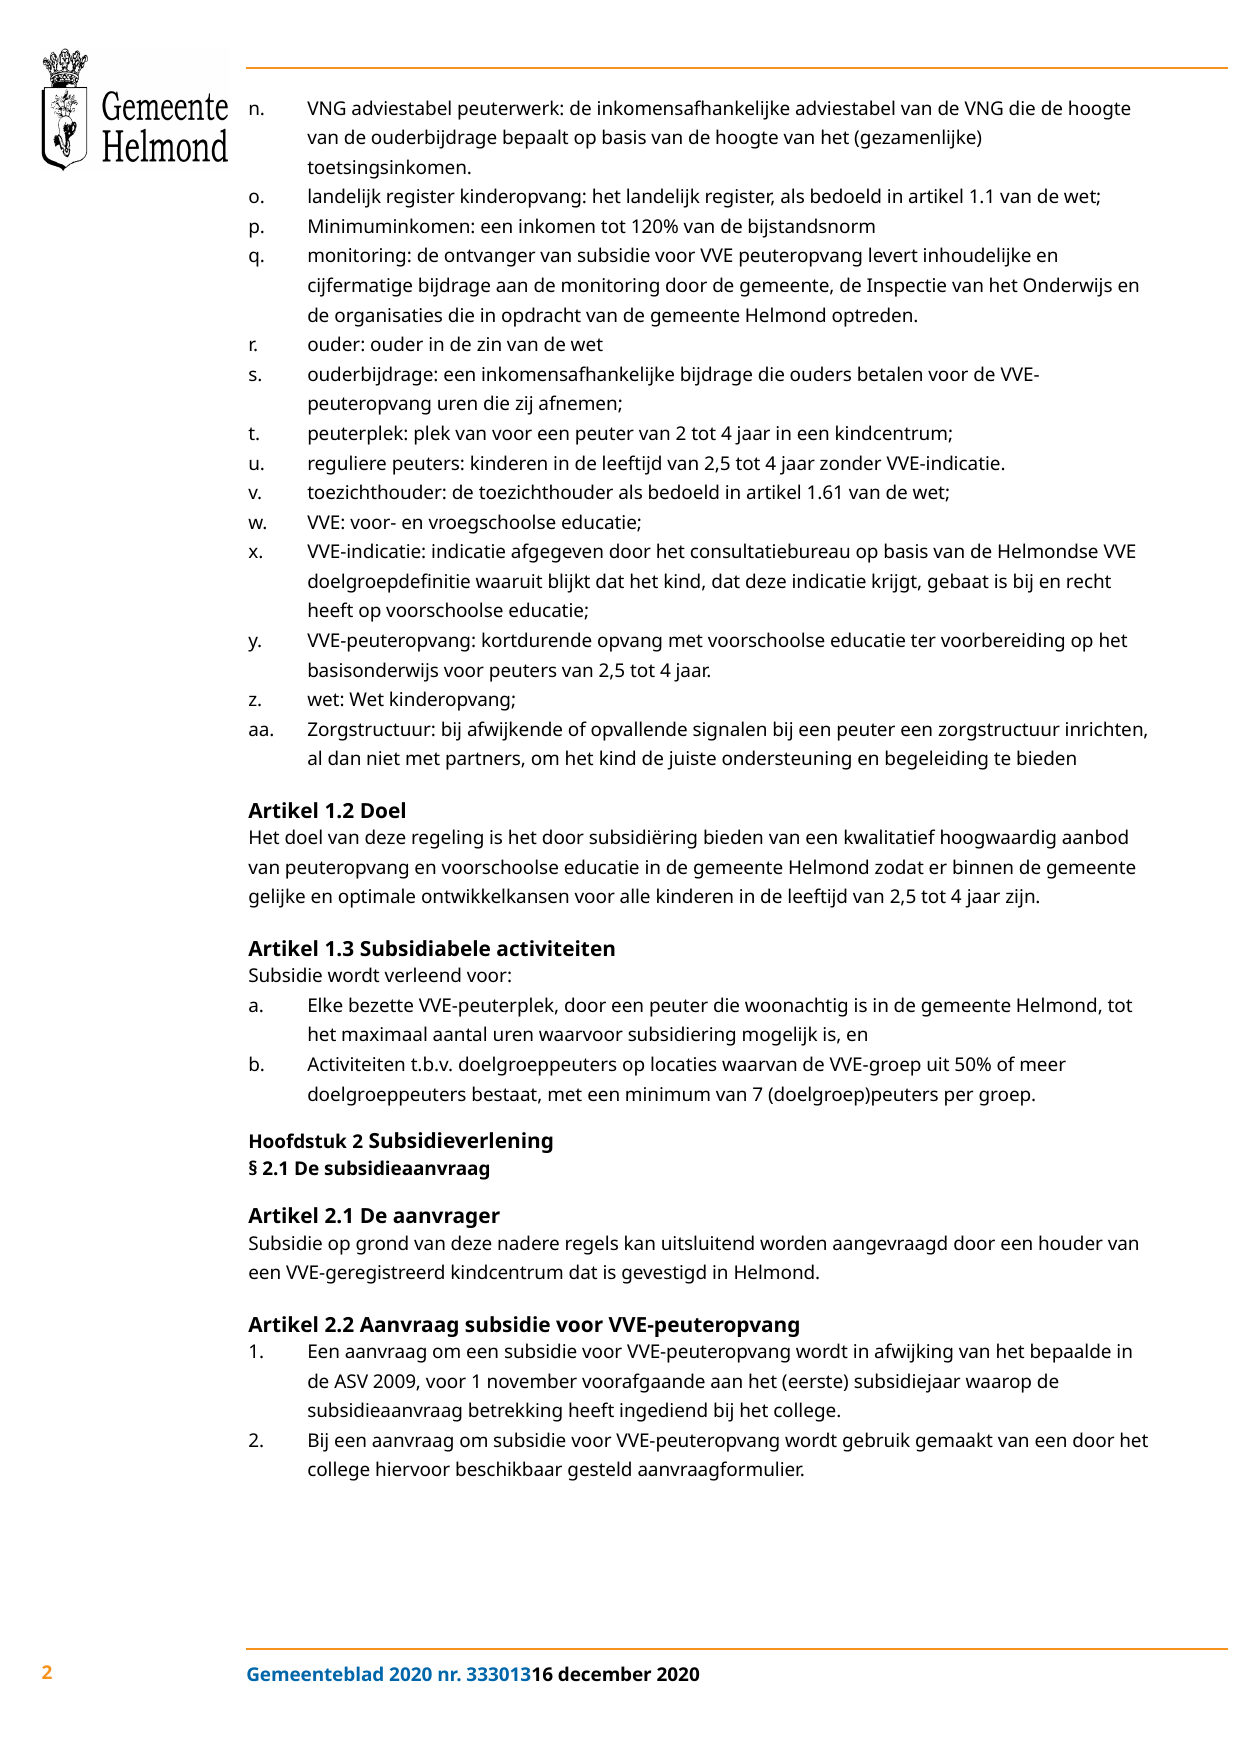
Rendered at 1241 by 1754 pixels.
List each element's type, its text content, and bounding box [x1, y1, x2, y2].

list ouderbijdrage: een inkomensafhankelijke bijdrage die ouders betalen voor de VVE-peuteropvang uren die zij afnemen; [248, 361, 1152, 416]
picture [41, 47, 231, 172]
list landelijk register kinderopvang: het landelijk register, als bedoeld in artikel 1.1 van de wet; [248, 183, 1152, 209]
list peuterplek: plek van voor een peuter van 2 tot 4 jaar in een kindcentrum; [248, 420, 1152, 446]
list reguliere peuters: kinderen in de leeftijd van 2,5 tot 4 jaar zonder VVE-indicatie. [248, 450, 1152, 476]
text Artikel 2.1 De aanvrager [248, 1201, 1152, 1230]
text Hoofdstuk 2 Subsidieverlening [248, 1126, 1152, 1155]
list ouder: ouder in de zin van de wet [248, 331, 1152, 357]
list monitoring: de ontvanger van subsidie voor VVE peuteropvang levert inhoudelijke en cijfermatige bijdrage aan de monitoring door de gemeente, de Inspectie van het Onderwijs en de organisaties die in opdracht van de gemeente Helmond optreden. [248, 243, 1152, 328]
list Minimuminkomen: een inkomen tot 120% van de bijstandsnorm [248, 213, 1152, 239]
list Zorgstructuur: bij afwijkende of opvallende signalen bij een peuter een zorgstructuur inrichten, al dan niet met partners, om het kind de juiste ondersteuning en begeleiding te bieden [248, 716, 1152, 771]
list toezichthouder: de toezichthouder als bedoeld in artikel 1.61 van de wet; [248, 479, 1152, 505]
text Subsidie op grond van deze nadere regels kan uitsluitend worden aangevraagd door een houder van een VVE-geregistreerd kindcentrum dat is gevestigd in Helmond. [248, 1230, 1152, 1285]
text § 2.1 De subsidieaanvraag [248, 1155, 1152, 1181]
list Bij een aanvraag om subsidie voor VVE-peuteropvang wordt gebruik gemaakt van een door het college hiervoor beschikbaar gesteld aanvraagformulier. [248, 1427, 1152, 1482]
list VVE: voor- en vroegschoolse educatie; [248, 509, 1152, 535]
list Elke bezette VVE-peuterplek, door een peuter die woonachtig is in de gemeente Helmond, tot het maximaal aantal uren waarvoor subsidiering mogelijk is, en [248, 992, 1152, 1047]
list Activiteiten t.b.v. doelgroeppeuters op locaties waarvan de VVE-groep uit 50% of meer doelgroeppeuters bestaat, met een minimum van 7 (doelgroep)peuters per groep. [248, 1051, 1152, 1107]
text Artikel 2.2 Aanvraag subsidie voor VVE-peuteropvang [248, 1310, 1152, 1338]
text Het doel van deze regeling is het door subsidiëring bieden van een kwalitatief hoogwaardig aanbod van peuteropvang en voorschoolse educatie in de gemeente Helmond zodat er binnen de gemeente gelijke en optimale ontwikkelkansen voor alle kinderen in de leeftijd van 2,5 tot 4 jaar zijn. [248, 824, 1152, 909]
text Artikel 1.2 Doel [248, 796, 1152, 824]
list wet: Wet kinderopvang; [248, 686, 1152, 712]
text Subsidie wordt verleend voor: [248, 962, 1152, 988]
list VVE-indicatie: indicatie afgegeven door het consultatiebureau op basis van de Helmondse VVE doelgroepdefinitie waaruit blijkt dat het kind, dat deze indicatie krijgt, gebaat is bij en recht heeft op voorschoolse educatie; [248, 538, 1152, 623]
list VNG adviestabel peuterwerk: de inkomensafhankelijke adviestabel van de VNG die de hoogte van de ouderbijdrage bepaalt op basis van de hoogte van het (gezamenlijke) toetsingsinkomen. [248, 95, 1152, 180]
text Artikel 1.3 Subsidiabele activiteiten [248, 934, 1152, 962]
list VVE-peuteropvang: kortdurende opvang met voorschoolse educatie ter voorbereiding op het basisonderwijs voor peuters van 2,5 tot 4 jaar. [248, 627, 1152, 683]
list Een aanvraag om een subsidie voor VVE-peuteropvang wordt in afwijking van het bepaalde in de ASV 2009, voor 1 november voorafgaande aan het (eerste) subsidiejaar waarop de subsidieaanvraag betrekking heeft ingediend bij het college. [248, 1338, 1152, 1423]
